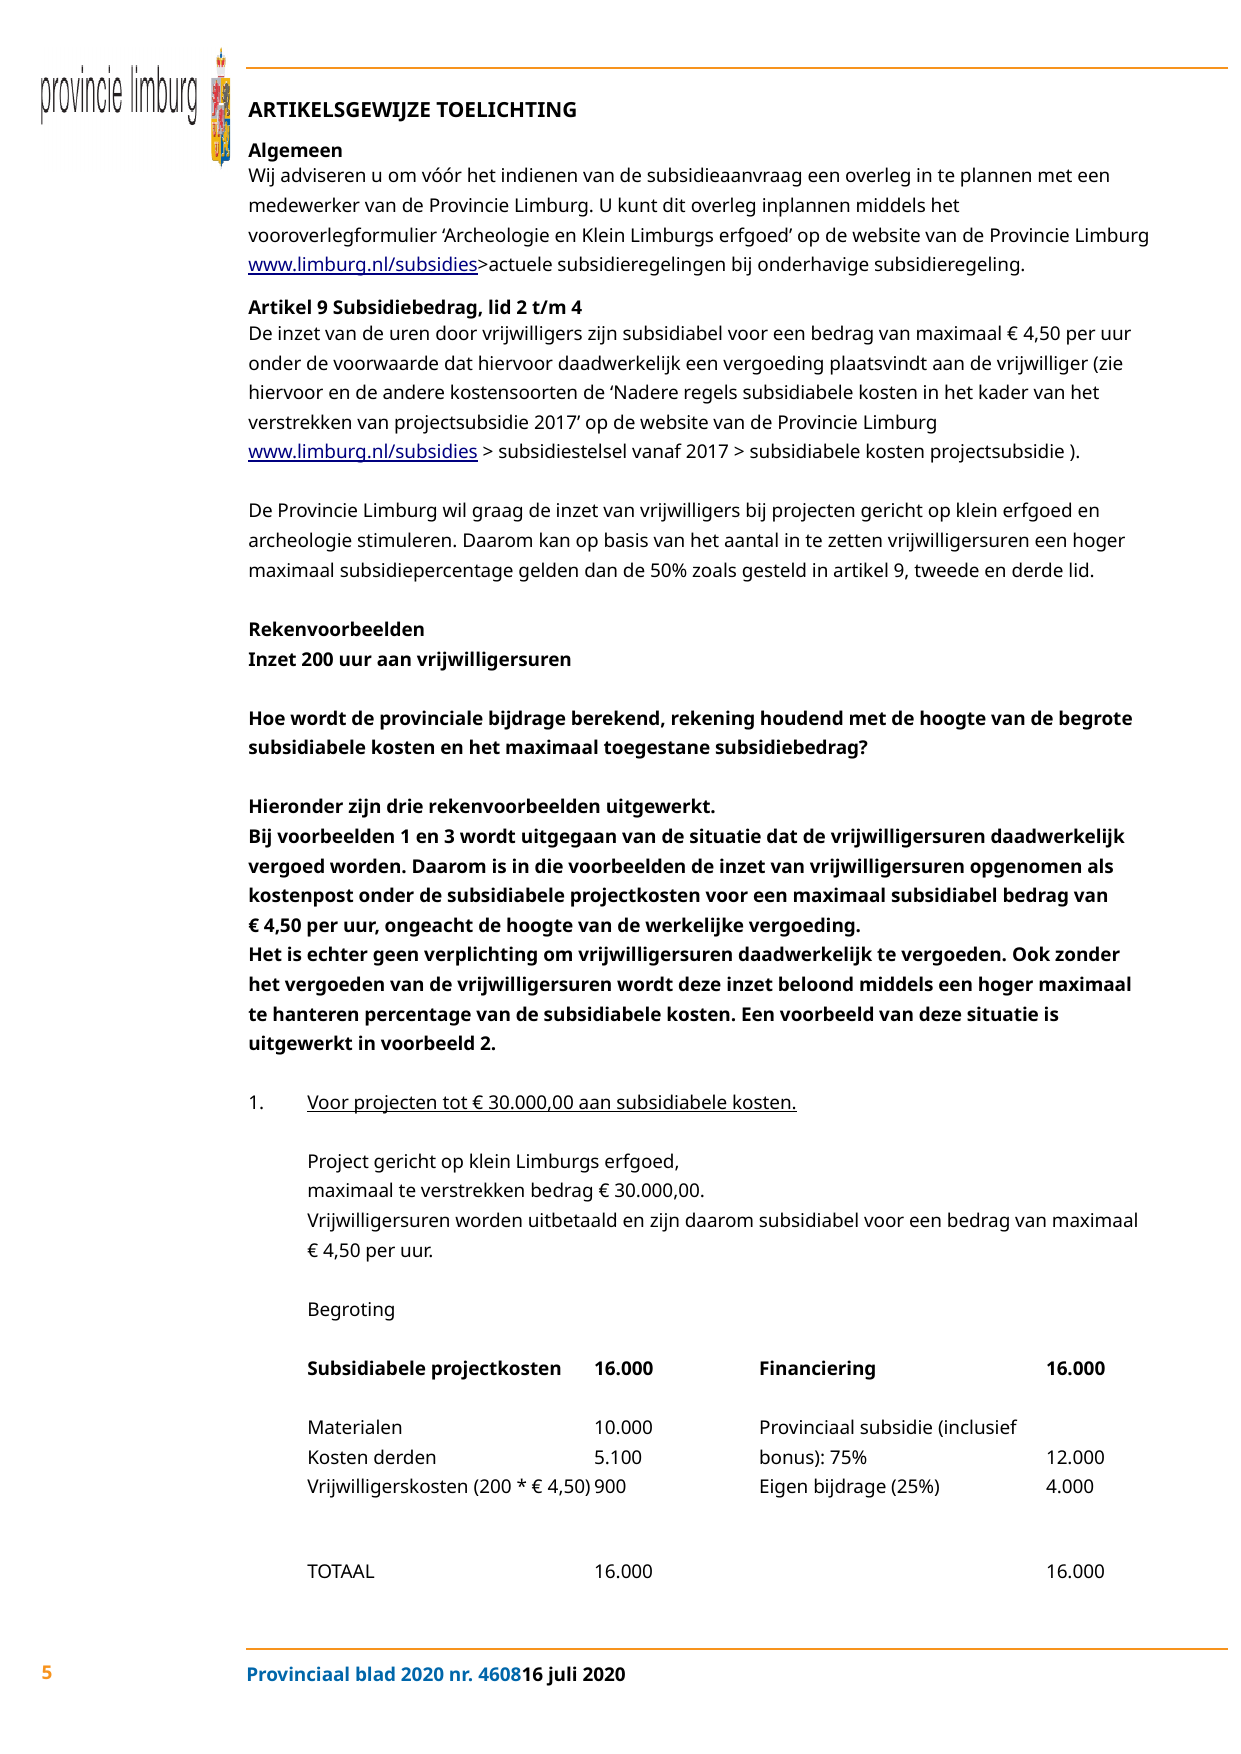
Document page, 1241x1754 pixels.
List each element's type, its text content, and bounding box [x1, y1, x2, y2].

table_cell [759, 1559, 1046, 1584]
list Vrijwilligersuren worden uitbetaald en zijn daarom subsidiabel voor een bedrag van maximaal € 4,50 per uur. [248, 1207, 1152, 1262]
table_header Begroting Subsidiabele projectkosten Materialen Kosten derden Vrijwilligerskosten (200 * € 4,50) [307, 1296, 594, 1558]
table_header Financiering Provinciaal subsidie (inclusief bonus): 75% Eigen bijdrage (25%) [759, 1296, 1046, 1558]
table_cell TOTAAL [307, 1559, 594, 1584]
list Voor projecten tot € 30.000,00 aan subsidiabele kosten. [248, 1089, 1152, 1114]
table_cell 16.000 [594, 1559, 759, 1584]
table_cell 16.000 [1046, 1559, 1211, 1584]
picture [41, 47, 231, 172]
table_header 16.000 10.000 5.100 900 [594, 1296, 759, 1558]
text De Provincie Limburg wil graag de inzet van vrijwilligers bij projecten gericht op klein erfgoed en archeologie stimuleren. Daarom kan op basis van het aantal in te zetten vrijwilligersuren een hoger maximaal subsidiepercentage gelden dan de 50% zoals gesteld in artikel 9, tweede en derde lid. [248, 498, 1152, 583]
list Project gericht op klein Limburgs erfgoed, [248, 1148, 1152, 1174]
text Wij adviseren u om vóór het indienen van de subsidieaanvraag een overleg in te plannen met een medewerker van de Provincie Limburg. U kunt dit overleg inplannen middels het vooroverlegformulier ‘Archeologie en Klein Limburgs erfgoed’ op de website van de Provincie Limburg www.limburg.nl/subsidies>actuele subsidieregelingen bij onderhavige subsidieregeling. [248, 163, 1152, 277]
text Algemeen [248, 137, 1152, 163]
list maximaal te verstrekken bedrag € 30.000,00. [248, 1178, 1152, 1203]
table_header Rekenvoorbeelden Inzet 200 uur aan vrijwilligersuren Hoe wordt de provinciale bijdrage berekend, rekening houdend met de hoogte van de begrote subsidiabele kosten en het maximaal toegestane subsidiebedrag? Hieronder zijn drie rekenvoorbeelden uitgewerkt. Bij voorbeelden 1 en 3 wordt uitgegaan van de situatie dat de vrijwilligersuren daadwerkelijk vergoed worden. Daarom is in die voorbeelden de inzet van vrijwilligersuren opgenomen als kostenpost onder de subsidiabele projectkosten voor een maximaal subsidiabel bedrag van € 4,50 per uur, ongeacht de hoogte van de werkelijke vergoeding. Het is echter geen verplichting om vrijwilligersuren daadwerkelijk te vergoeden. Ook zonder het vergoeden van de vrijwilligersuren wordt deze inzet beloond middels een hoger maximaal te hanteren percentage van de subsidiabele kosten. Een voorbeeld van deze situatie is uitgewerkt in voorbeeld 2. [248, 616, 1152, 1056]
text De inzet van de uren door vrijwilligers zijn subsidiabel voor een bedrag van maximaal € 4,50 per uur onder de voorwaarde dat hiervoor daadwerkelijk een vergoeding plaatsvindt aan de vrijwilliger (zie hiervoor en de andere kostensoorten de ‘Nadere regels subsidiabele kosten in het kader van het verstrekken van projectsubsidie 2017’ op de website van de Provincie Limburg www.limburg.nl/subsidies > subsidiestelsel vanaf 2017 > subsidiabele kosten projectsubsidie ). [248, 320, 1152, 464]
text ARTIKELSGEWIJZE TOELICHTING [248, 95, 1152, 123]
table_header 16.000 12.000 4.000 [1046, 1296, 1211, 1558]
text Artikel 9 Subsidiebedrag, lid 2 t/m 4 [248, 294, 1152, 320]
